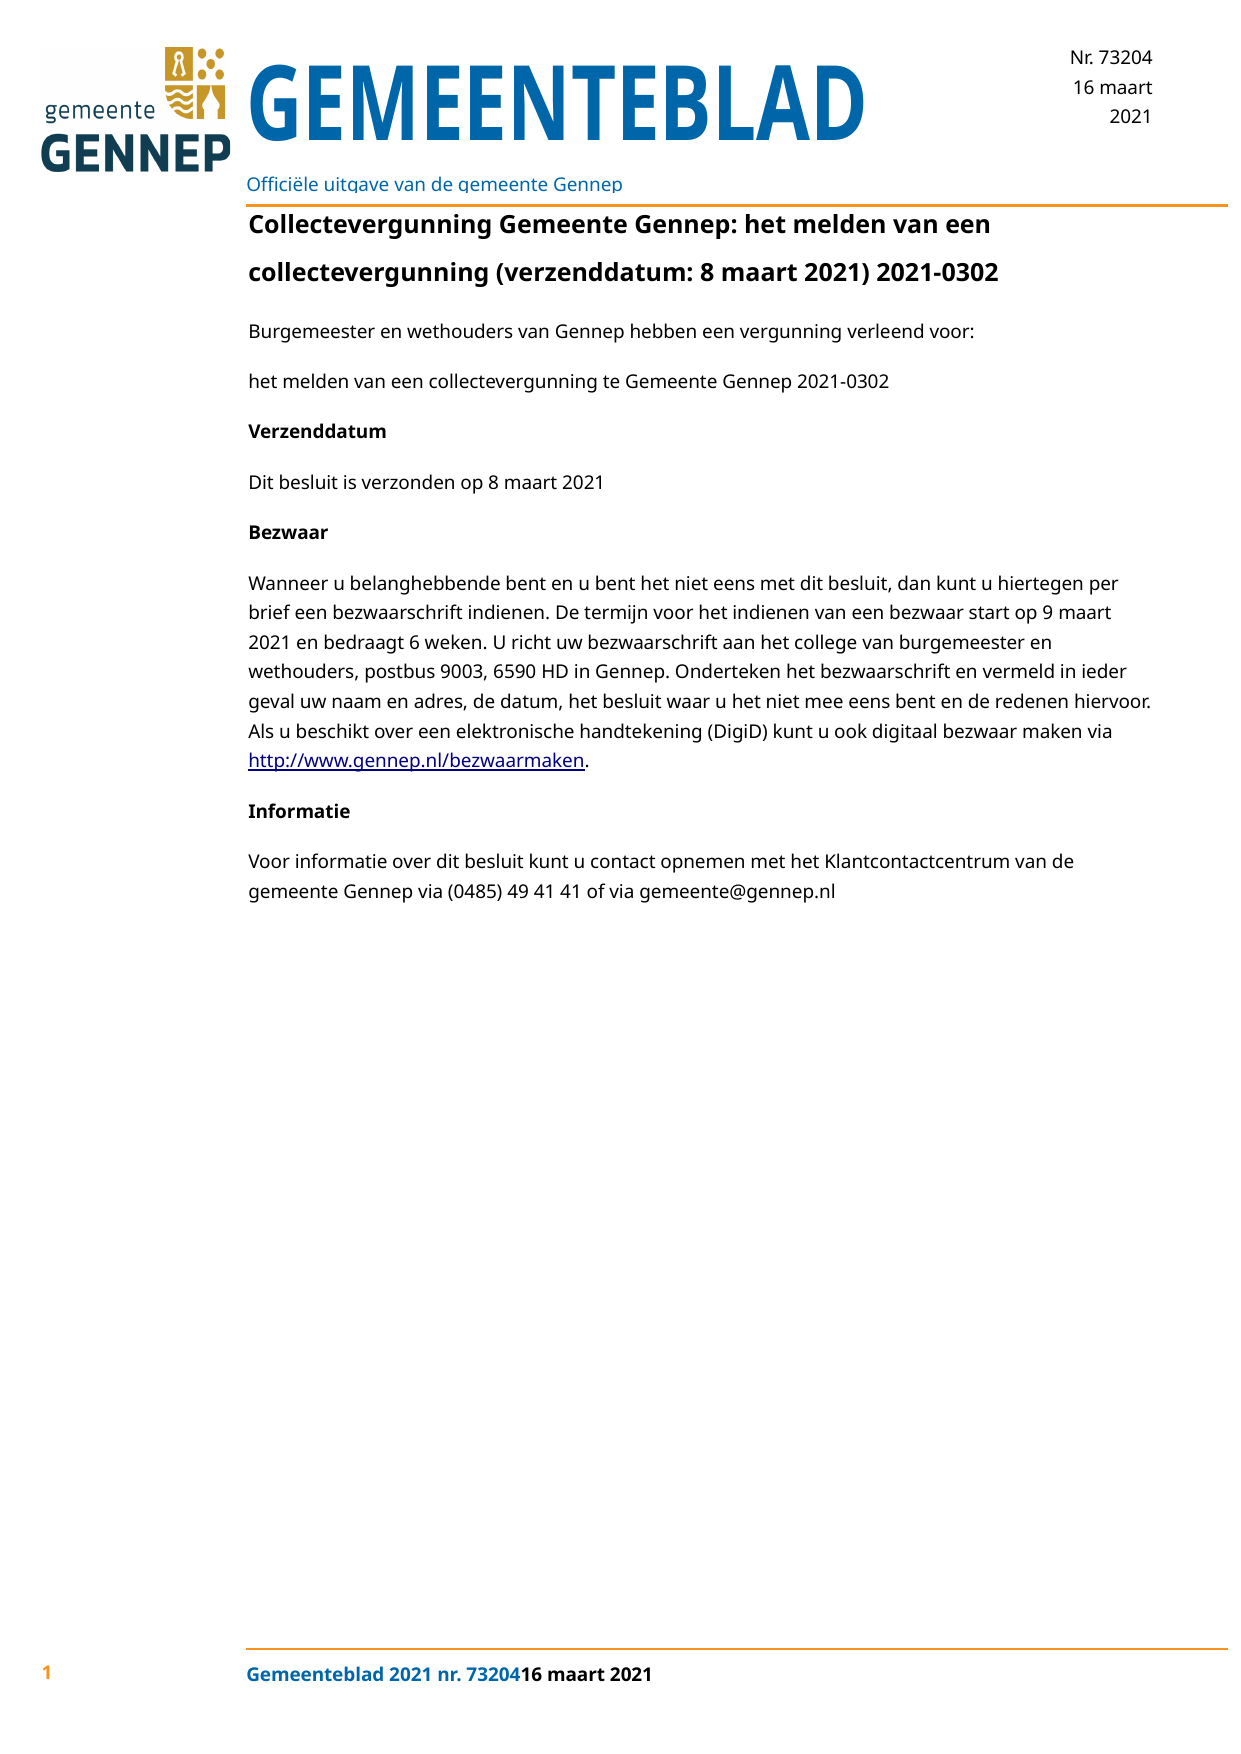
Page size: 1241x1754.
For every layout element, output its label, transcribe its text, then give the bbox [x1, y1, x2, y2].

text Informatie [248, 798, 1152, 824]
text Verzenddatum [248, 419, 1152, 444]
text Burgemeester en wethouders van Gennep hebben een vergunning verleend voor: [248, 318, 1152, 344]
text Dit besluit is verzonden op 8 maart 2021 [248, 469, 1152, 495]
picture [41, 47, 231, 172]
text Bezwaar [248, 519, 1152, 545]
text Voor informatie over dit besluit kunt u contact opnemen met het Klantcontactcentrum van de gemeente Gennep via (0485) 49 41 41 of via gemeente@gennep.nl [248, 848, 1152, 904]
text Collectevergunning Gemeente Gennep: het melden van een collectevergunning (verzenddatum: 8 maart 2021) 2021-0302 [248, 207, 1152, 288]
text Wanneer u belanghebbende bent en u bent het niet eens met dit besluit, dan kunt u hiertegen per brief een bezwaarschrift indienen. De termijn voor het indienen van een bezwaar start op 9 maart 2021 en bedraagt 6 weken. U richt uw bezwaarschrift aan het college van burgemeester en wethouders, postbus 9003, 6590 HD in Gennep. Onderteken het bezwaarschrift en vermeld in ieder geval uw naam en adres, de datum, het besluit waar u het niet mee eens bent en de redenen hiervoor. Als u beschikt over een elektronische handtekening (DigiD) kunt u ook digitaal bezwaar maken via http://www.gennep.nl/bezwaarmaken. [248, 570, 1152, 773]
text het melden van een collectevergunning te Gemeente Gennep 2021-0302 [248, 368, 1152, 394]
